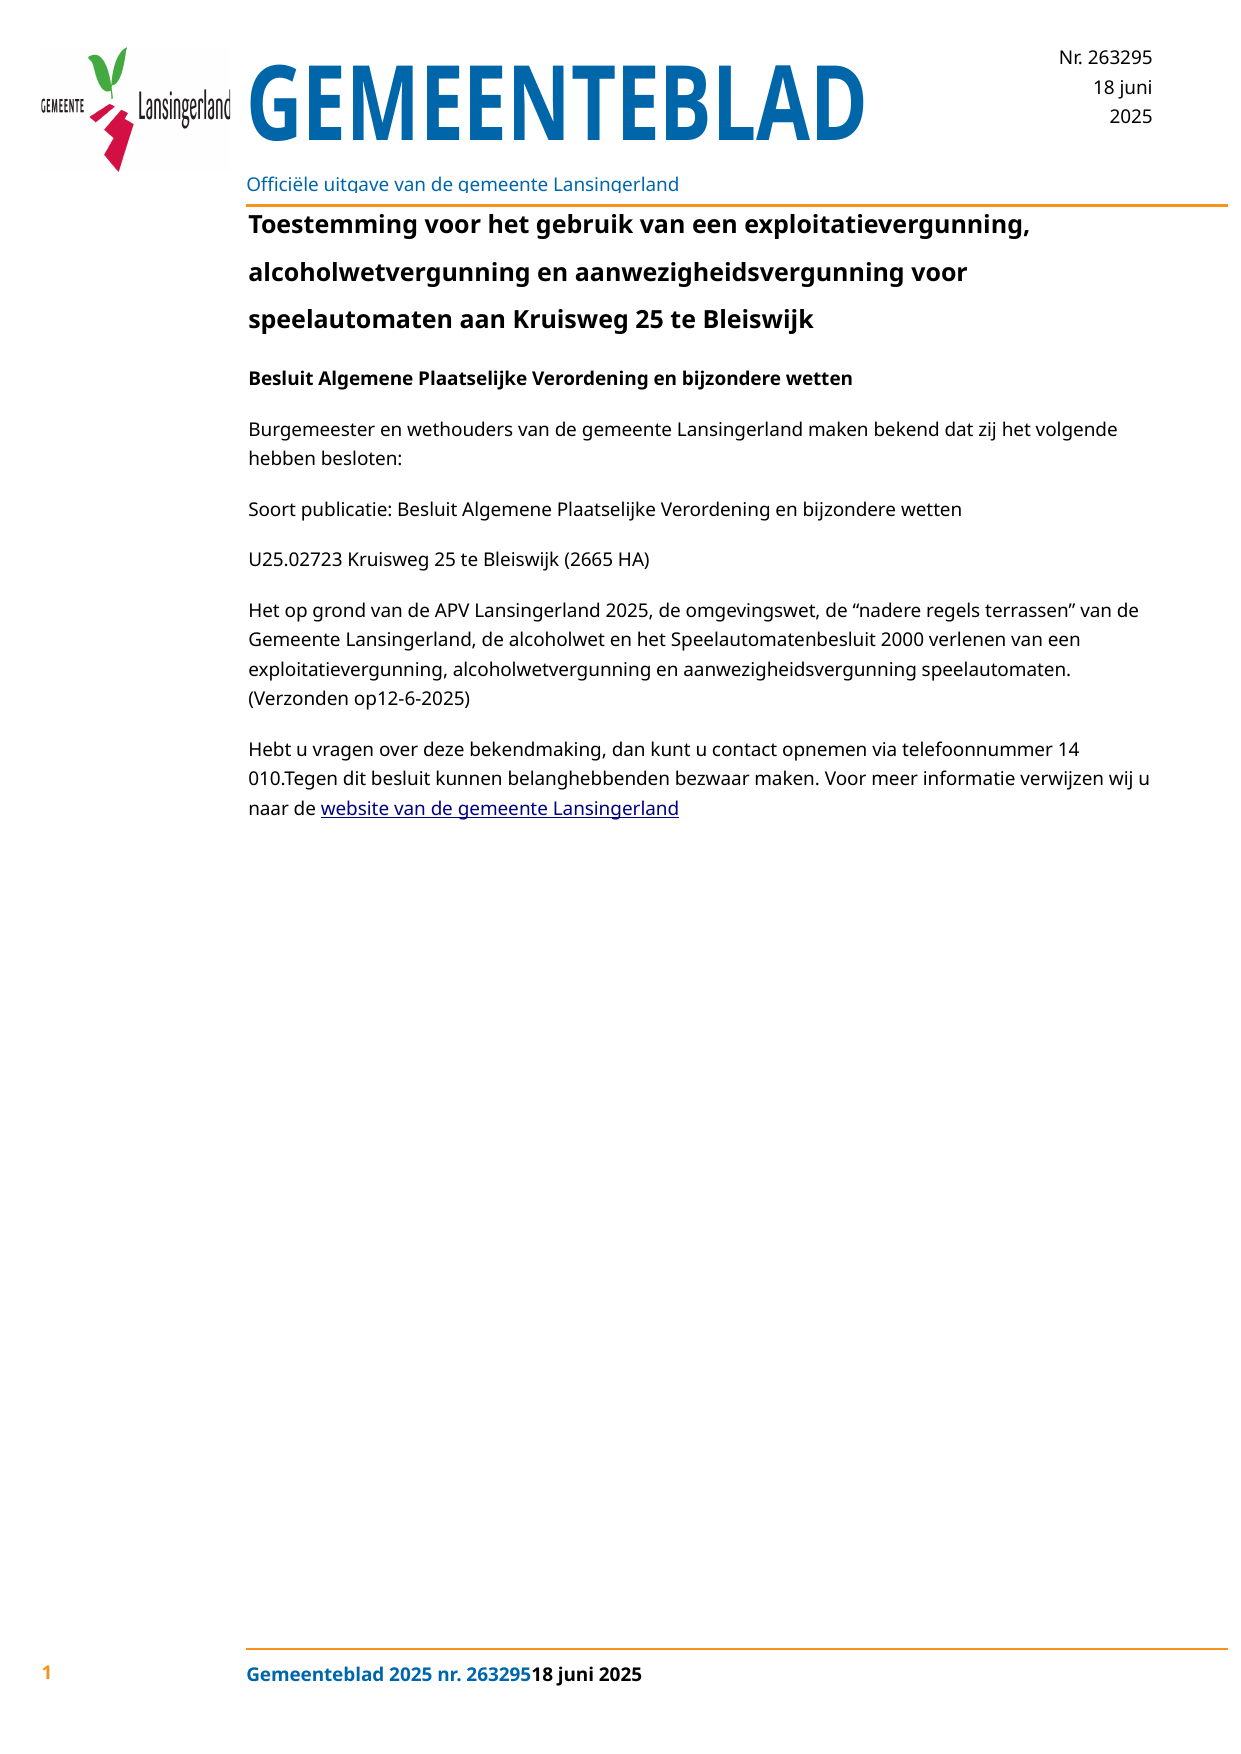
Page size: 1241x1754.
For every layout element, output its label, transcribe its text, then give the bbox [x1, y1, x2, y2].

picture [41, 47, 231, 172]
text Burgemeester en wethouders van de gemeente Lansingerland maken bekend dat zij het volgende hebben besloten: [248, 416, 1152, 471]
text Toestemming voor het gebruik van een exploitatievergunning, alcoholwetvergunning en aanwezigheidsvergunning voor speelautomaten aan Kruisweg 25 te Bleiswijk [248, 207, 1152, 336]
text Besluit Algemene Plaatselijke Verordening en bijzondere wetten [248, 366, 1152, 391]
text Hebt u vragen over deze bekendmaking, dan kunt u contact opnemen via telefoonnummer 14 010.Tegen dit besluit kunnen belanghebbenden bezwaar maken. Voor meer informatie verwijzen wij u naar de website van de gemeente Lansingerland [248, 736, 1152, 821]
text Het op grond van de APV Lansingerland 2025, de omgevingswet, de “nadere regels terrassen” van de Gemeente Lansingerland, de alcoholwet en het Speelautomatenbesluit 2000 verlenen van een exploitatievergunning, alcoholwetvergunning en aanwezigheidsvergunning speelautomaten. (Verzonden op12-6-2025) [248, 597, 1152, 711]
text U25.02723 Kruisweg 25 te Bleiswijk (2665 HA) [248, 546, 1152, 572]
text Soort publicatie: Besluit Algemene Plaatselijke Verordening en bijzondere wetten [248, 496, 1152, 522]
